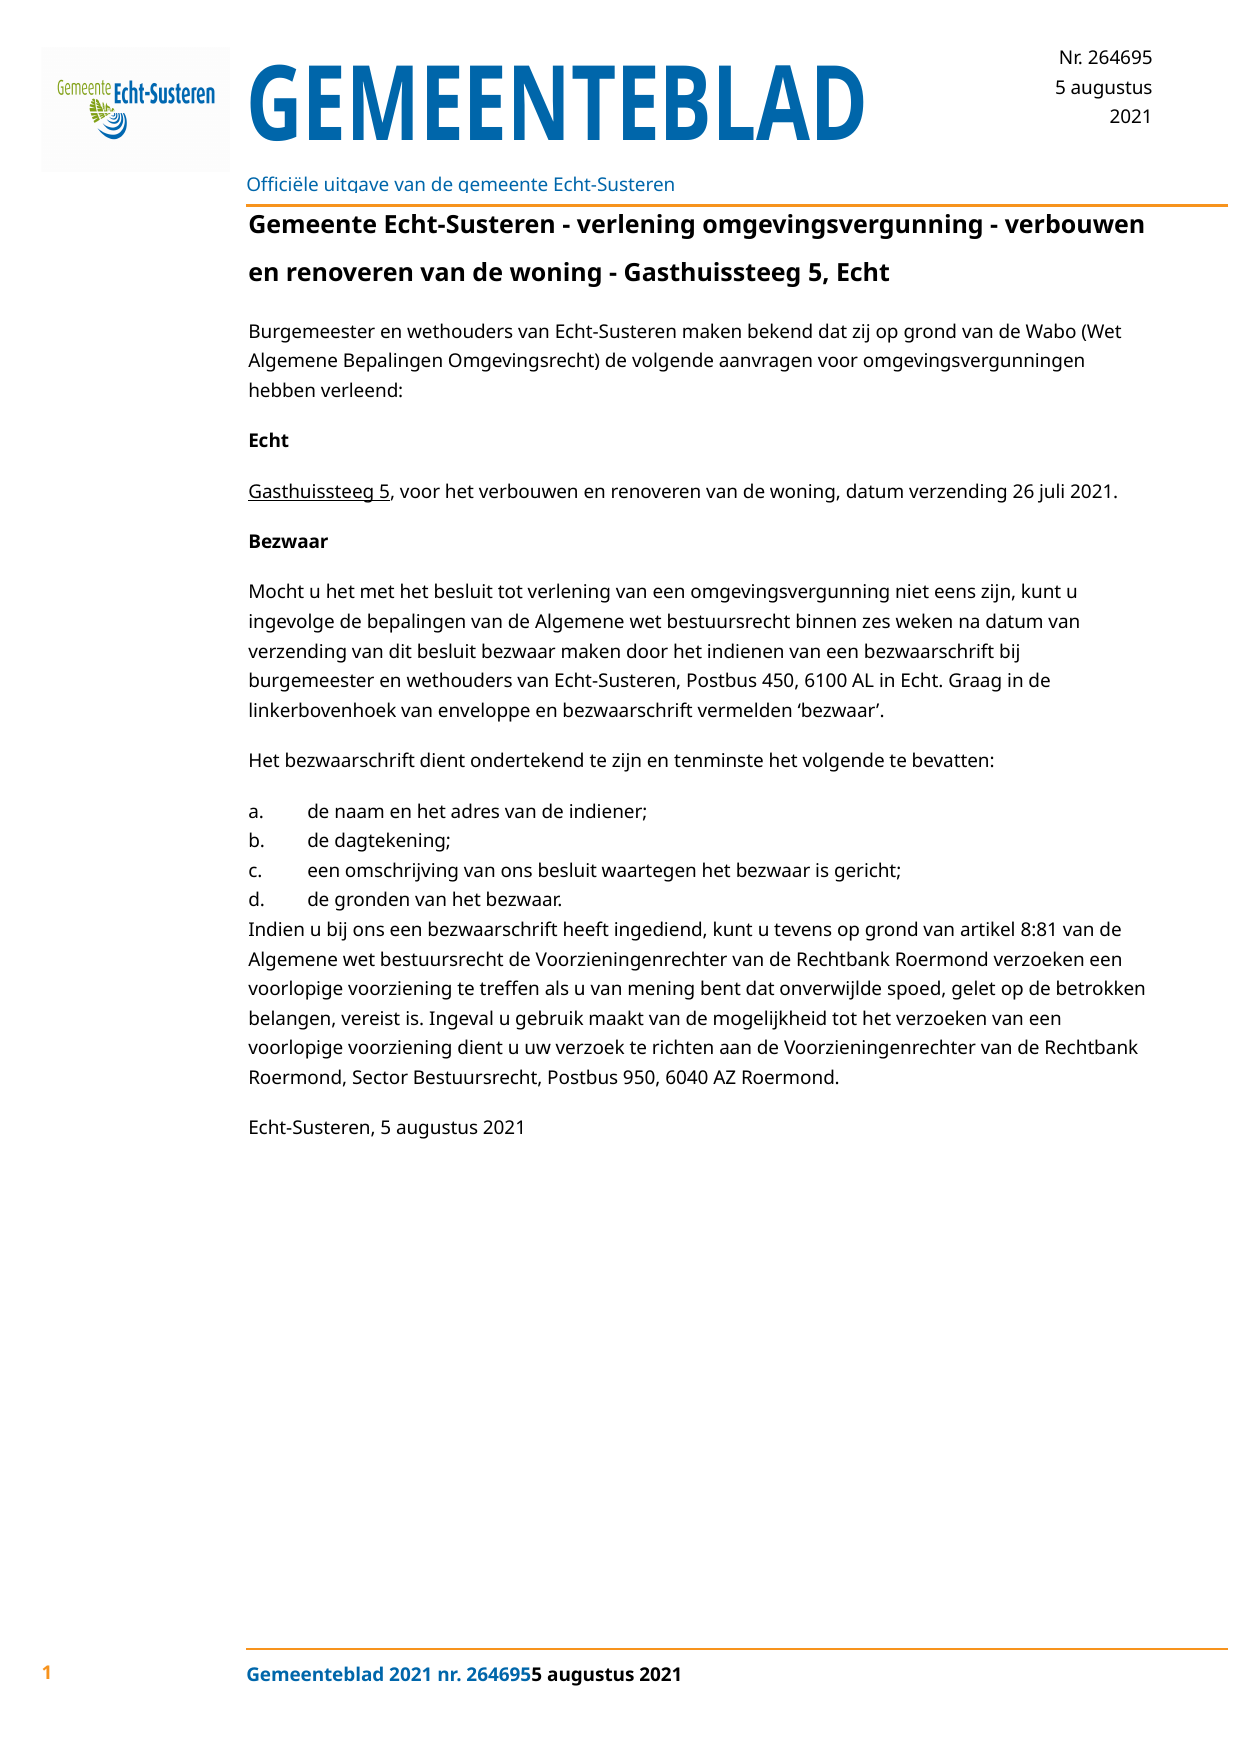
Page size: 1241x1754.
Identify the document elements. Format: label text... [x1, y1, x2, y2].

text Burgemeester en wethouders van Echt-Susteren maken bekend dat zij op grond van de Wabo (Wet Algemene Bepalingen Omgevingsrecht) de volgende aanvragen voor omgevingsvergunningen hebben verleend: [248, 318, 1152, 403]
text Indien u bij ons een bezwaarschrift heeft ingediend, kunt u tevens op grond van artikel 8:81 van de Algemene wet bestuursrecht de Voorzieningenrechter van de Rechtbank Roermond verzoeken een voorlopige voorziening te treffen als u van mening bent dat onverwijlde spoed, gelet op de betrokken belangen, vereist is. Ingeval u gebruik maakt van de mogelijkheid tot het verzoeken van een voorlopige voorziening dient u uw verzoek te richten aan de Voorzieningenrechter van de Rechtbank Roermond, Sector Bestuursrecht, Postbus 950, 6040 AZ Roermond. [248, 916, 1152, 1090]
text Het bezwaarschrift dient ondertekend te zijn en tenminste het volgende te bevatten: [248, 747, 1152, 773]
text Mocht u het met het besluit tot verlening van een omgevingsvergunning niet eens zijn, kunt u ingevolge de bepalingen van de Algemene wet bestuursrecht binnen zes weken na datum van verzending van dit besluit bezwaar maken door het indienen van een bezwaarschrift bij burgemeester en wethouders van Echt-Susteren, Postbus 450, 6100 AL in Echt. Graag in de linkerbovenhoek van enveloppe en bezwaarschrift vermelden ‘bezwaar’. [248, 579, 1152, 723]
text Gemeente Echt-Susteren - verlening omgevingsvergunning - verbouwen en renoveren van de woning - Gasthuissteeg 5, Echt [248, 207, 1152, 288]
text Echt-Susteren, 5 augustus 2021 [248, 1114, 1152, 1140]
text Gasthuissteeg 5, voor het verbouwen en renoveren van de woning, datum verzending 26 juli 2021. [248, 478, 1152, 504]
list de dagtekening; [248, 827, 1152, 853]
list de naam en het adres van de indiener; [248, 798, 1152, 824]
text Echt [248, 427, 1152, 453]
picture [41, 47, 231, 172]
text Bezwaar [248, 528, 1152, 554]
list de gronden van het bezwaar. [248, 887, 1152, 912]
list een omschrijving van ons besluit waartegen het bezwaar is gericht; [248, 857, 1152, 883]
